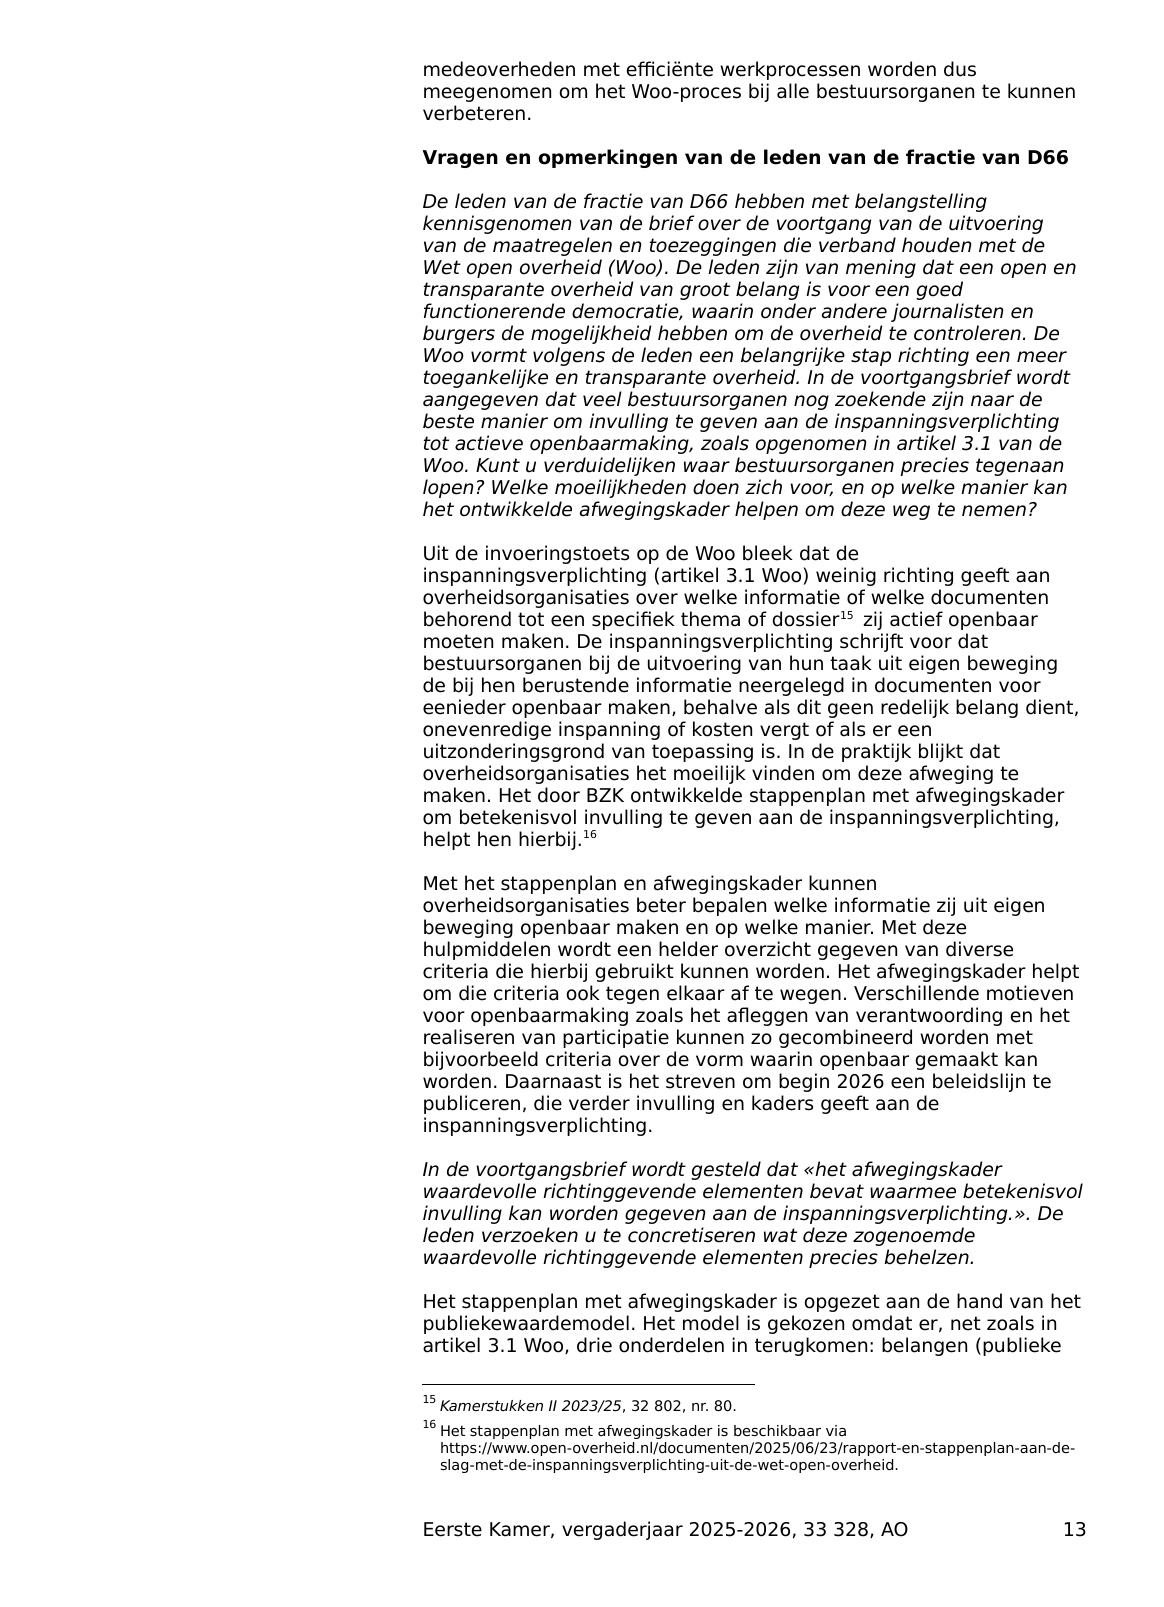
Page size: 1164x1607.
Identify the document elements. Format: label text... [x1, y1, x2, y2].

text De leden van de fractie van D66 hebben met belangstelling kennisgenomen van de brief over de voortgang van de uitvoering van de maatregelen en toezeggingen die verband houden met de Wet open overheid (Woo). De leden zijn van mening dat een open en transparante overheid van groot belang is voor een goed functionerende democratie, waarin onder andere journalisten en burgers de mogelijkheid hebben om de overheid te controleren. De Woo vormt volgens de leden een belangrijke stap richting een meer toegankelijke en transparante overheid. In de voortgangsbrief wordt aangegeven dat veel bestuursorganen nog zoekende zijn naar de beste manier om invulling te geven aan de inspanningsverplichting tot actieve openbaarmaking, zoals opgenomen in artikel 3.1 van de Woo. Kunt u verduidelijken waar bestuursorganen precies tegenaan lopen? Welke moeilijkheden doen zich voor, en op welke manier kan het ontwikkelde afwegingskader helpen om deze weg te nemen? [422, 191, 1087, 521]
text Kamerstukken II 2023/25, 32 802, nr. 80. [422, 1393, 1087, 1416]
text Het stappenplan met afwegingskader is opgezet aan de hand van het publiekewaardemodel. Het model is gekozen omdat er, net zoals in artikel 3.1 Woo, drie onderdelen in terugkomen: belangen (publieke [422, 1291, 1087, 1357]
text In de voortgangsbrief wordt gesteld dat «het afwegingskader waardevolle richtinggevende elementen bevat waarmee betekenisvol invulling kan worden gegeven aan de inspanningsverplichting.». De leden verzoeken u te concretiseren wat deze zogenoemde waardevolle richtinggevende elementen precies behelzen. [422, 1159, 1087, 1269]
subtitle Vragen en opmerkingen van de leden van de fractie van D66 [422, 147, 1087, 169]
text medeoverheden met efficiënte werkprocessen worden dus meegenomen om het Woo-proces bij alle bestuursorganen te kunnen verbeteren. [422, 59, 1087, 125]
text Met het stappenplan en afwegingskader kunnen overheidsorganisaties beter bepalen welke informatie zij uit eigen beweging openbaar maken en op welke manier. Met deze hulpmiddelen wordt een helder overzicht gegeven van diverse criteria die hierbij gebruikt kunnen worden. Het afwegingskader helpt om die criteria ook tegen elkaar af te wegen. Verschillende motieven voor openbaarmaking zoals het afleggen van verantwoording en het realiseren van participatie kunnen zo gecombineerd worden met bijvoorbeeld criteria over de vorm waarin openbaar gemaakt kan worden. Daarnaast is het streven om begin 2026 een beleidslijn te publiceren, die verder invulling en kaders geeft aan de inspanningsverplichting. [422, 873, 1087, 1137]
text Het stappenplan met afwegingskader is beschikbaar via https://www.open-overheid.nl/documenten/2025/06/23/rapport-en-stappenplan-aan-de-slag-met-de-inspanningsverplichting-uit-de-wet-open-overheid. [422, 1418, 1087, 1474]
text Uit de invoeringstoets op de Woo bleek dat de inspanningsverplichting (artikel 3.1 Woo) weinig richting geeft aan overheidsorganisaties over welke informatie of welke documenten behorend tot een specifiek thema of dossier zij actief openbaar moeten maken. De inspanningsverplichting schrijft voor dat bestuursorganen bij de uitvoering van hun taak uit eigen beweging de bij hen berustende informatie neergelegd in documenten voor eenieder openbaar maken, behalve als dit geen redelijk belang dient, onevenredige inspanning of kosten vergt of als er een uitzonderingsgrond van toepassing is. In de praktijk blijkt dat overheidsorganisaties het moeilijk vinden om deze afweging te maken. Het door BZK ontwikkelde stappenplan met afwegingskader om betekenisvol invulling te geven aan de inspanningsverplichting, helpt hen hierbij. [422, 543, 1087, 851]
